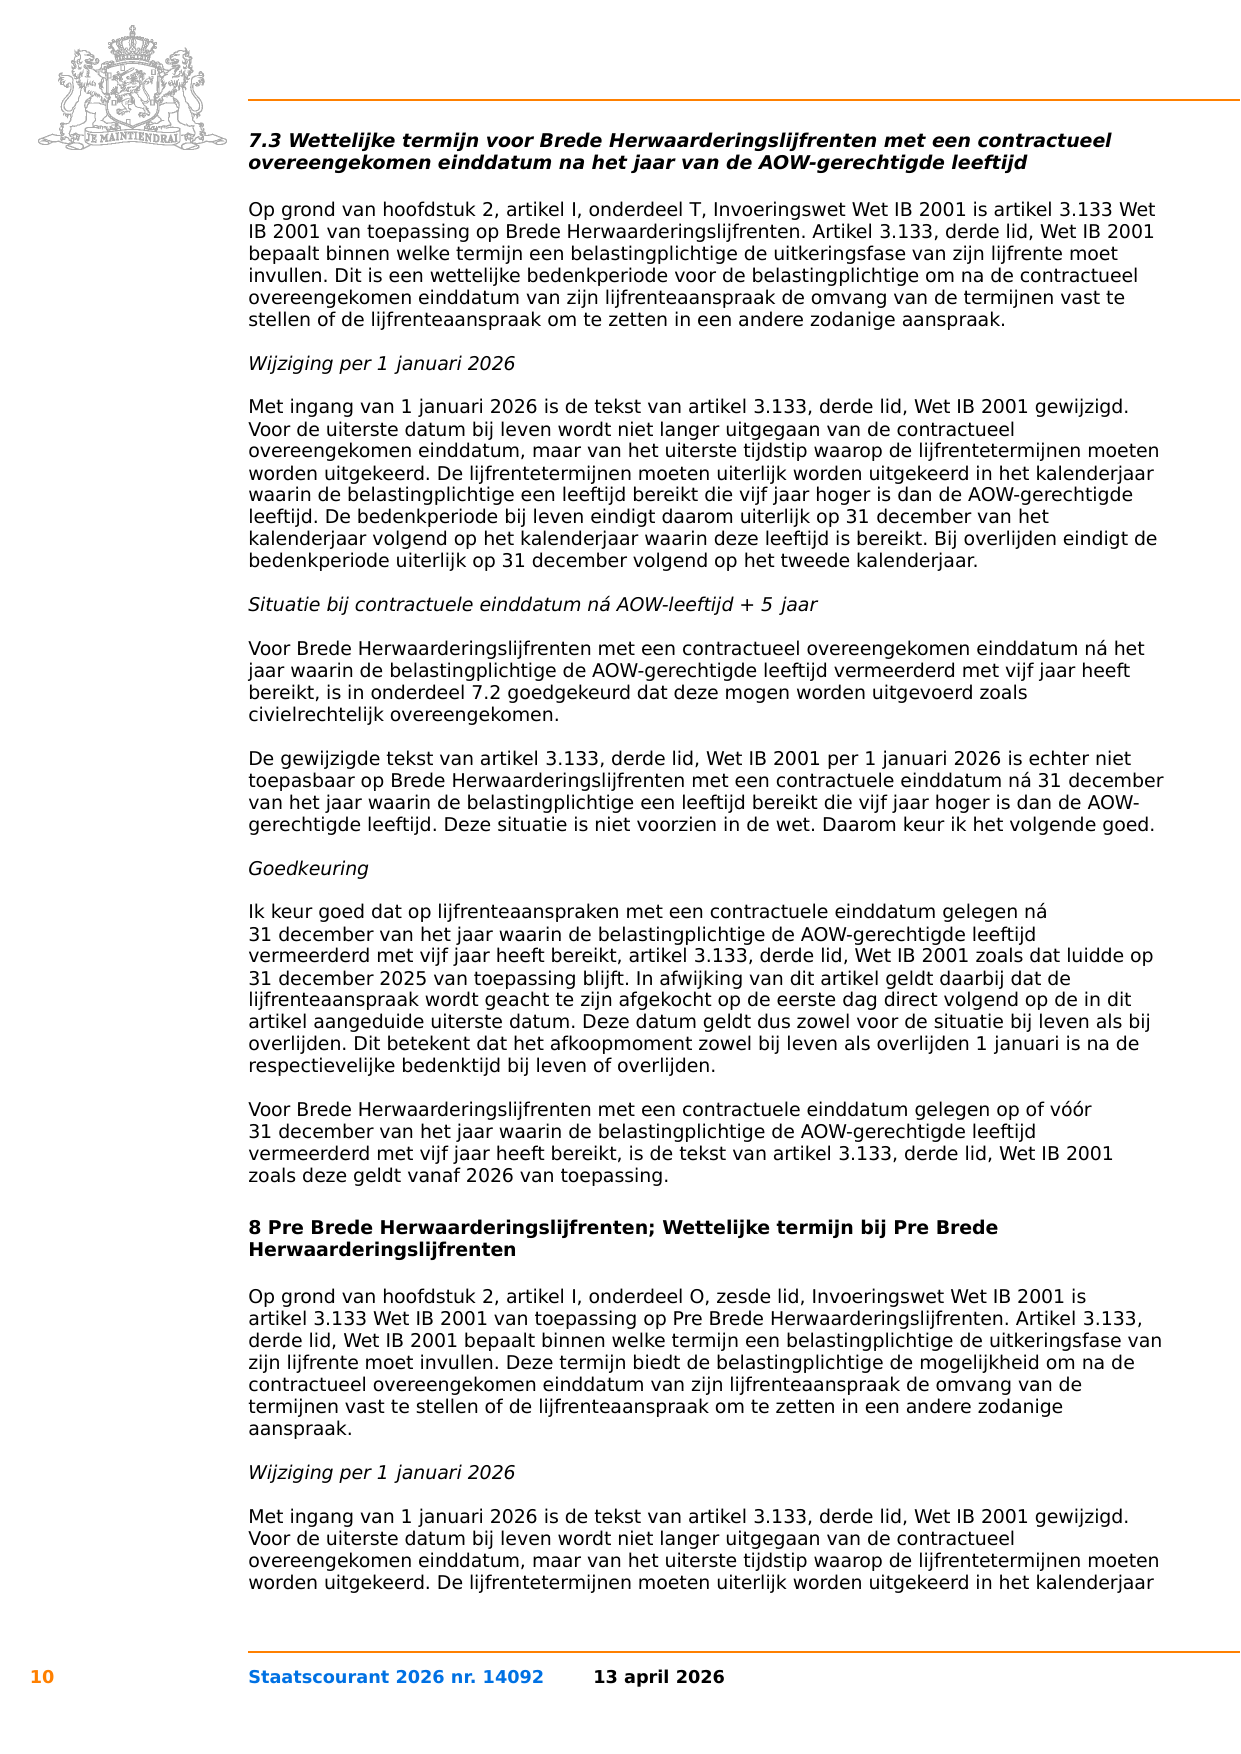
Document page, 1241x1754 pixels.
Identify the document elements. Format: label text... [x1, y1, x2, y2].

subtitle 8 Pre Brede Herwaarderingslijfrenten; Wettelijke termijn bij Pre Brede Herwaarderingslijfrenten [248, 1217, 1163, 1261]
text Met ingang van 1 januari 2026 is de tekst van artikel 3.133, derde lid, Wet IB 2001 gewijzigd. Voor de uiterste datum bij leven wordt niet langer uitgegaan van de contractueel overeengekomen einddatum, maar van het uiterste tijdstip waarop de lijfrentetermijnen moeten worden uitgekeerd. De lijfrentetermijnen moeten uiterlijk worden uitgekeerd in het kalenderjaar waarin de belastingplichtige een leeftijd bereikt die vijf jaar hoger is dan de AOW-gerechtigde leeftijd. De bedenkperiode bij leven eindigt daarom uiterlijk op 31 december van het kalenderjaar volgend op het kalenderjaar waarin deze leeftijd is bereikt. Bij overlijden eindigt de bedenkperiode uiterlijk op 31 december volgend op het tweede kalenderjaar. [248, 396, 1163, 572]
text Voor Brede Herwaarderingslijfrenten met een contractueel overeengekomen einddatum ná het jaar waarin de belastingplichtige de AOW-gerechtigde leeftijd vermeerderd met vijf jaar heeft bereikt, is in onderdeel 7.2 goedgekeurd dat deze mogen worden uitgevoerd zoals civielrechtelijk overeengekomen. [248, 638, 1163, 726]
subtitle Goedkeuring [248, 858, 1163, 879]
text Voor Brede Herwaarderingslijfrenten met een contractuele einddatum gelegen op of vóór 31 december van het jaar waarin de belastingplichtige de AOW-gerechtigde leeftijd vermeerderd met vijf jaar heeft bereikt, is de tekst van artikel 3.133, derde lid, Wet IB 2001 zoals deze geldt vanaf 2026 van toepassing. [248, 1099, 1163, 1187]
subtitle Wijziging per 1 januari 2026 [248, 1462, 1163, 1484]
text Op grond van hoofdstuk 2, artikel I, onderdeel O, zesde lid, Invoeringswet Wet IB 2001 is artikel 3.133 Wet IB 2001 van toepassing op Pre Brede Herwaarderingslijfrenten. Artikel 3.133, derde lid, Wet IB 2001 bepaalt binnen welke termijn een belastingplichtige de uitkeringsfase van zijn lijfrente moet invullen. Deze termijn biedt de belastingplichtige de mogelijkheid om na de contractueel overeengekomen einddatum van zijn lijfrenteaanspraak de omvang van de termijnen vast te stellen of de lijfrenteaanspraak om te zetten in een andere zodanige aanspraak. [248, 1286, 1163, 1440]
subtitle Wijziging per 1 januari 2026 [248, 353, 1163, 374]
text Met ingang van 1 januari 2026 is de tekst van artikel 3.133, derde lid, Wet IB 2001 gewijzigd. Voor de uiterste datum bij leven wordt niet langer uitgegaan van de contractueel overeengekomen einddatum, maar van het uiterste tijdstip waarop de lijfrentetermijnen moeten worden uitgekeerd. De lijfrentetermijnen moeten uiterlijk worden uitgekeerd in het kalenderjaar [248, 1506, 1163, 1593]
subtitle Situatie bij contractuele einddatum ná AOW-leeftijd + 5 jaar [248, 594, 1163, 616]
text Ik keur goed dat op lijfrenteaanspraken met een contractuele einddatum gelegen ná 31 december van het jaar waarin de belastingplichtige de AOW-gerechtigde leeftijd vermeerderd met vijf jaar heeft bereikt, artikel 3.133, derde lid, Wet IB 2001 zoals dat luidde op 31 december 2025 van toepassing blijft. In afwijking van dit artikel geldt daarbij dat de lijfrenteaanspraak wordt geacht te zijn afgekocht op de eerste dag direct volgend op de in dit artikel aangeduide uiterste datum. Deze datum geldt dus zowel voor de situatie bij leven als bij overlijden. Dit betekent dat het afkoopmoment zowel bij leven als overlijden 1 januari is na de respectievelijke bedenktijd bij leven of overlijden. [248, 901, 1163, 1077]
text Op grond van hoofdstuk 2, artikel I, onderdeel T, Invoeringswet Wet IB 2001 is artikel 3.133 Wet IB 2001 van toepassing op Brede Herwaarderingslijfrenten. Artikel 3.133, derde lid, Wet IB 2001 bepaalt binnen welke termijn een belastingplichtige de uitkeringsfase van zijn lijfrente moet invullen. Dit is een wettelijke bedenkperiode voor de belastingplichtige om na de contractueel overeengekomen einddatum van zijn lijfrenteaanspraak de omvang van de termijnen vast te stellen of de lijfrenteaanspraak om te zetten in een andere zodanige aanspraak. [248, 199, 1163, 331]
subtitle 7.3 Wettelijke termijn voor Brede Herwaarderingslijfrenten met een contractueel overeengekomen einddatum na het jaar van de AOW-gerechtigde leeftijd [248, 130, 1163, 174]
text De gewijzigde tekst van artikel 3.133, derde lid, Wet IB 2001 per 1 januari 2026 is echter niet toepasbaar op Brede Herwaarderingslijfrenten met een contractuele einddatum ná 31 december van het jaar waarin de belastingplichtige een leeftijd bereikt die vijf jaar hoger is dan de AOW-gerechtigde leeftijd. Deze situatie is niet voorzien in de wet. Daarom keur ik het volgende goed. [248, 748, 1163, 836]
picture [38, 25, 227, 150]
